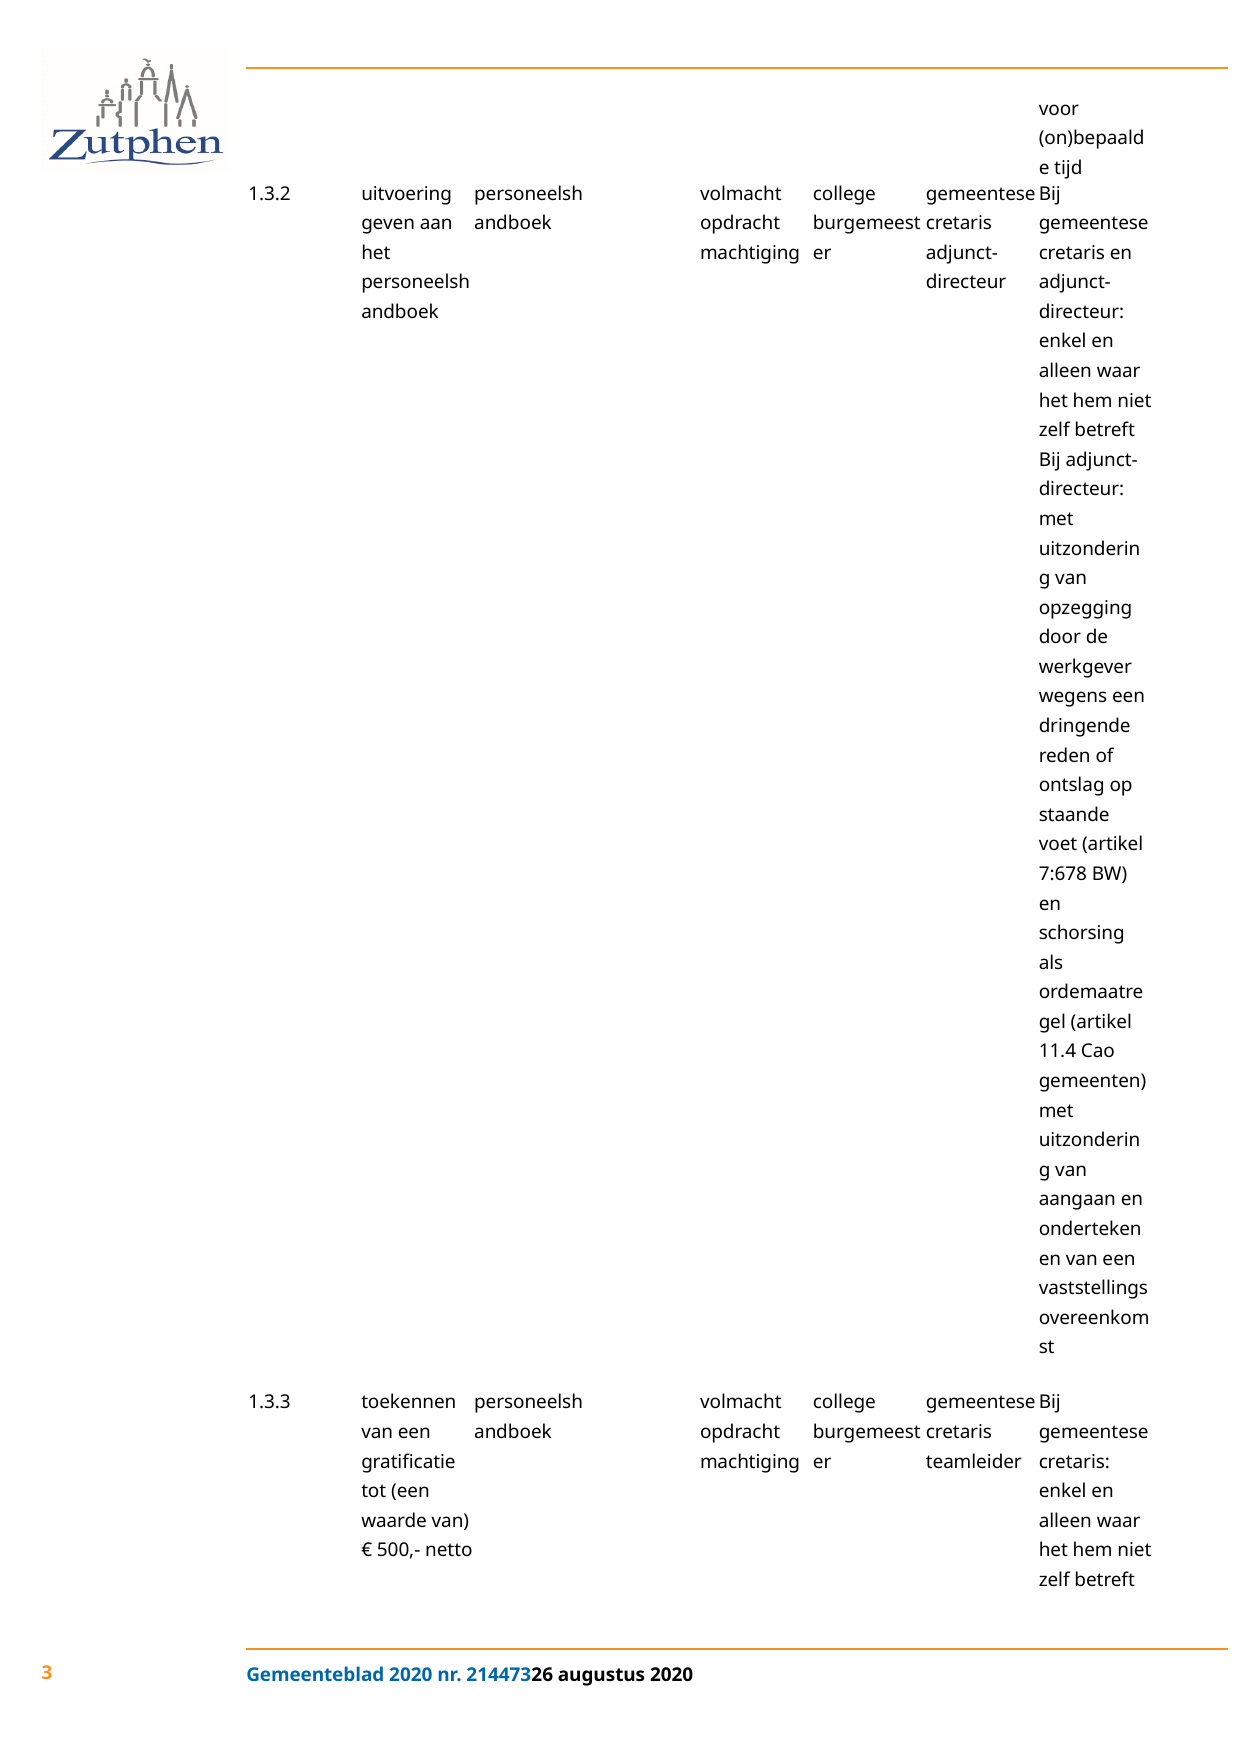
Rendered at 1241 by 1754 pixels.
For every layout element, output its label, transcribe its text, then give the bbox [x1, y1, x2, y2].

table_cell college burgemeester [813, 1389, 926, 1592]
table_cell gemeentesecretaris teamleider [926, 1389, 1038, 1592]
table_cell uitvoering geven aan het personeelshandboek [361, 180, 474, 1389]
table_cell [700, 95, 813, 180]
table_cell Bij gemeentesecretaris en adjunct-directeur: enkel en alleen waar het hem niet zelf betreft Bij adjunct-directeur: met uitzondering van opzegging door de werkgever wegens een dringende reden of ontslag op staande voet (artikel 7:678 BW) en schorsing als ordemaatregel (artikel 11.4 Cao gemeenten) met uitzondering van aangaan en ondertekenen van een vaststellingsovereenkomst [1039, 180, 1152, 1389]
table_cell personeelshandboek [474, 180, 587, 1389]
table_cell 1.3.2 [248, 180, 361, 1389]
table_cell volmacht opdracht machtiging [700, 1389, 813, 1592]
table_cell [248, 95, 361, 180]
table_cell [587, 95, 700, 180]
table_cell volmacht opdracht machtiging [700, 180, 813, 1389]
table_cell personeelshandboek [474, 1389, 587, 1592]
table_cell [587, 180, 700, 1389]
table_cell voor (on)bepaalde tijd [1039, 95, 1152, 180]
table_cell [474, 95, 587, 180]
picture [41, 47, 231, 172]
table_cell 1.3.3 [248, 1389, 361, 1592]
table_cell [926, 95, 1038, 180]
table_cell college burgemeester [813, 180, 926, 1389]
table_cell [587, 1389, 700, 1592]
table_cell Bij gemeentesecretaris: enkel en alleen waar het hem niet zelf betreft [1039, 1389, 1152, 1592]
table_cell [813, 95, 926, 180]
table_cell [361, 95, 474, 180]
table_cell toekennen van een gratificatie tot (een waarde van) € 500,- netto [361, 1389, 474, 1592]
table_cell gemeentesecretaris adjunct-directeur [926, 180, 1038, 1389]
